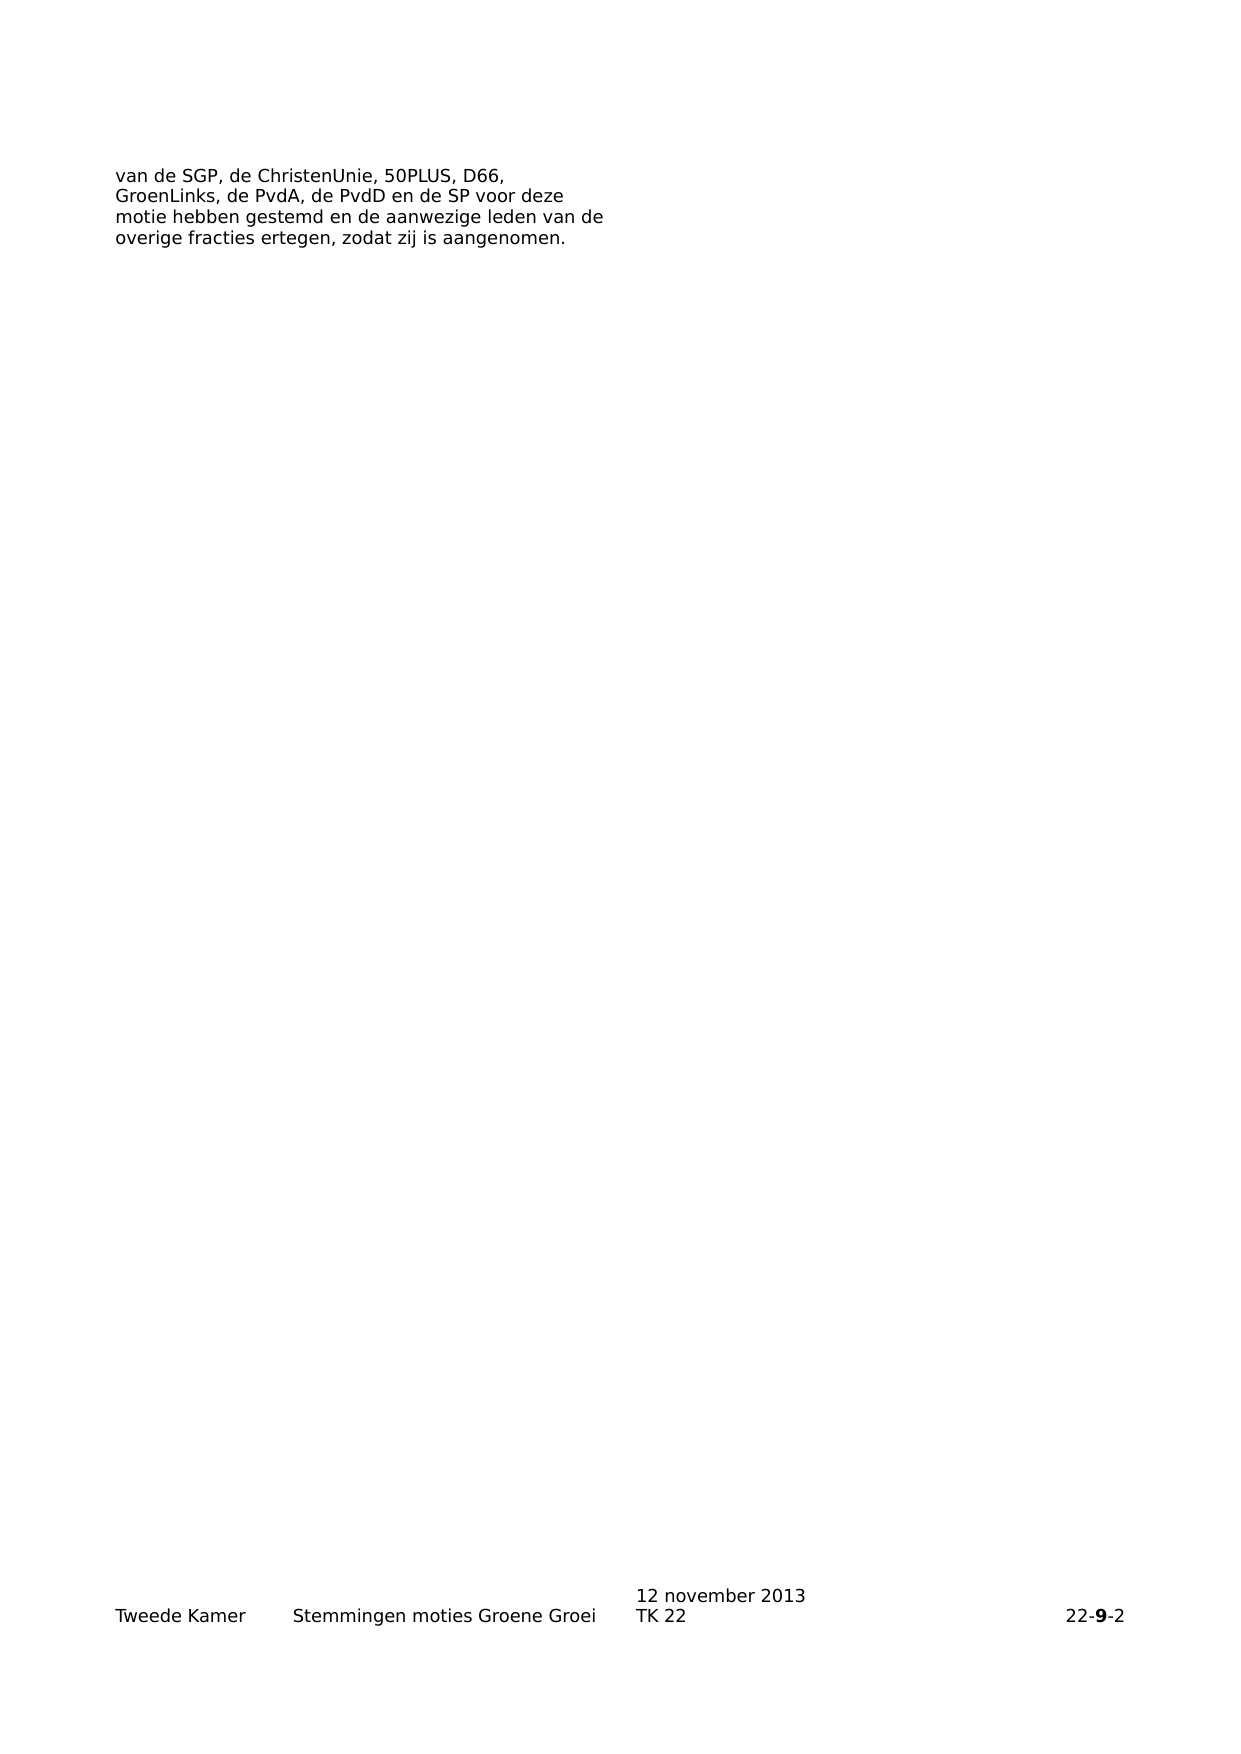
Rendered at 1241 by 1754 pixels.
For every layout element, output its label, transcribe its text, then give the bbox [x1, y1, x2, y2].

text van de SGP, de ChristenUnie, 50PLUS, D66, GroenLinks, de PvdA, de PvdD en de SP voor deze motie hebben gestemd en de aanwezige leden van de overige fracties ertegen, zodat zij is aangenomen. [115, 165, 605, 249]
